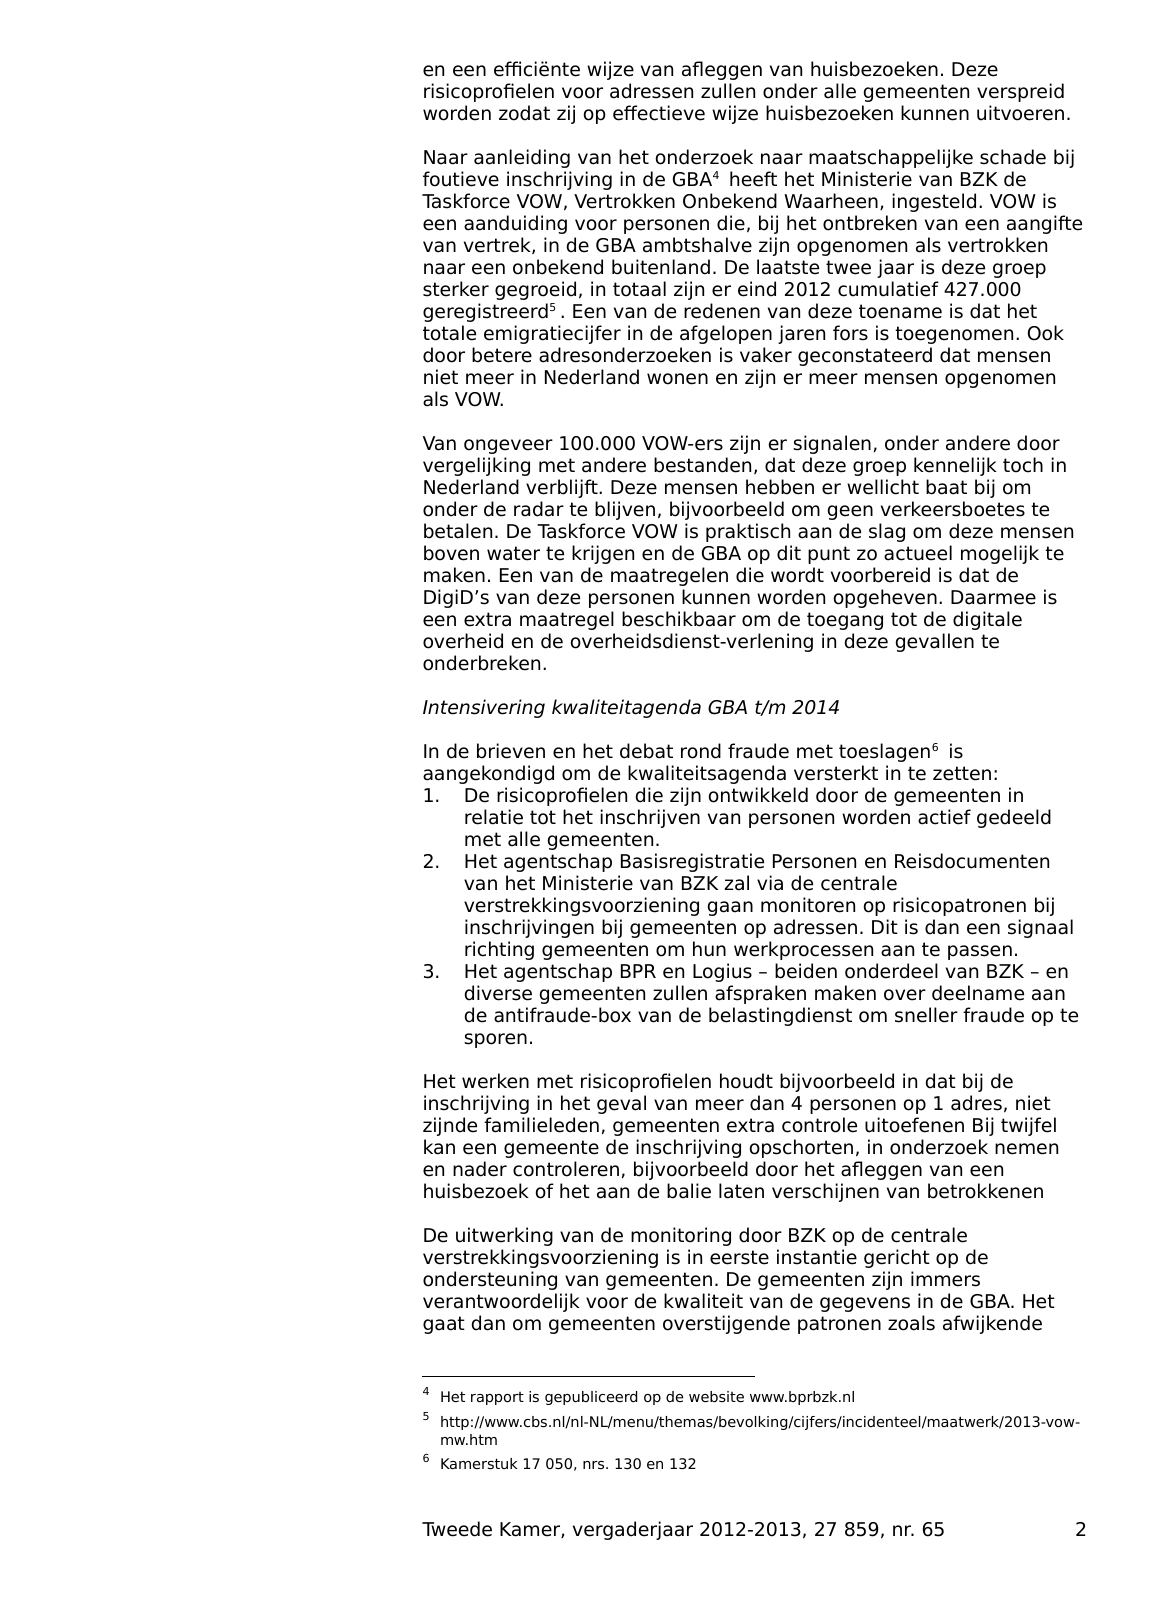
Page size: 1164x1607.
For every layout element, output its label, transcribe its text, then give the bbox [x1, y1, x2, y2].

subtitle Intensivering kwaliteitagenda GBA t/m 2014 [422, 697, 1087, 719]
text Naar aanleiding van het onderzoek naar maatschappelijke schade bij foutieve inschrijving in de GBA heeft het Ministerie van BZK de Taskforce VOW, Vertrokken Onbekend Waarheen, ingesteld. VOW is een aanduiding voor personen die, bij het ontbreken van een aangifte van vertrek, in de GBA ambtshalve zijn opgenomen als vertrokken naar een onbekend buitenland. De laatste twee jaar is deze groep sterker gegroeid, in totaal zijn er eind 2012 cumulatief 427.000 geregistreerd. Een van de redenen van deze toename is dat het totale emigratiecijfer in de afgelopen jaren fors is toegenomen. Ook door betere adresonderzoeken is vaker geconstateerd dat mensen niet meer in Nederland wonen en zijn er meer mensen opgenomen als VOW. [422, 147, 1087, 411]
text 2. Het agentschap Basisregistratie Personen en Reisdocumenten van het Ministerie van BZK zal via de centrale verstrekkingsvoorziening gaan monitoren op risicopatronen bij inschrijvingen bij gemeenten op adressen. Dit is dan een signaal richting gemeenten om hun werkprocessen aan te passen. [422, 851, 1087, 961]
text Het rapport is gepubliceerd op de website www.bprbzk.nl [422, 1385, 1087, 1407]
text In de brieven en het debat rond fraude met toeslagen is aangekondigd om de kwaliteitsagenda versterkt in te zetten: [422, 741, 1087, 785]
text 1. De risicoprofielen die zijn ontwikkeld door de gemeenten in relatie tot het inschrijven van personen worden actief gedeeld met alle gemeenten. [422, 785, 1087, 851]
text http://www.cbs.nl/nl-NL/menu/themas/bevolking/cijfers/incidenteel/maatwerk/2013-vow-mw.htm [422, 1410, 1087, 1449]
text Kamerstuk 17 050, nrs. 130 en 132 [422, 1452, 1087, 1474]
text en een efficiënte wijze van afleggen van huisbezoeken. Deze risicoprofielen voor adressen zullen onder alle gemeenten verspreid worden zodat zij op effectieve wijze huisbezoeken kunnen uitvoeren. [422, 59, 1087, 125]
text De uitwerking van de monitoring door BZK op de centrale verstrekkingsvoorziening is in eerste instantie gericht op de ondersteuning van gemeenten. De gemeenten zijn immers verantwoordelijk voor de kwaliteit van de gegevens in de GBA. Het gaat dan om gemeenten overstijgende patronen zoals afwijkende [422, 1225, 1087, 1335]
text 3. Het agentschap BPR en Logius – beiden onderdeel van BZK – en diverse gemeenten zullen afspraken maken over deelname aan de antifraude-box van de belastingdienst om sneller fraude op te sporen. [422, 961, 1087, 1049]
text Het werken met risicoprofielen houdt bijvoorbeeld in dat bij de inschrijving in het geval van meer dan 4 personen op 1 adres, niet zijnde familieleden, gemeenten extra controle uitoefenen Bij twijfel kan een gemeente de inschrijving opschorten, in onderzoek nemen en nader controleren, bijvoorbeeld door het afleggen van een huisbezoek of het aan de balie laten verschijnen van betrokkenen [422, 1071, 1087, 1203]
text Van ongeveer 100.000 VOW-ers zijn er signalen, onder andere door vergelijking met andere bestanden, dat deze groep kennelijk toch in Nederland verblijft. Deze mensen hebben er wellicht baat bij om onder de radar te blijven, bijvoorbeeld om geen verkeersboetes te betalen. De Taskforce VOW is praktisch aan de slag om deze mensen boven water te krijgen en de GBA op dit punt zo actueel mogelijk te maken. Een van de maatregelen die wordt voorbereid is dat de DigiD’s van deze personen kunnen worden opgeheven. Daarmee is een extra maatregel beschikbaar om de toegang tot de digitale overheid en de overheidsdienst-verlening in deze gevallen te onderbreken. [422, 433, 1087, 675]
